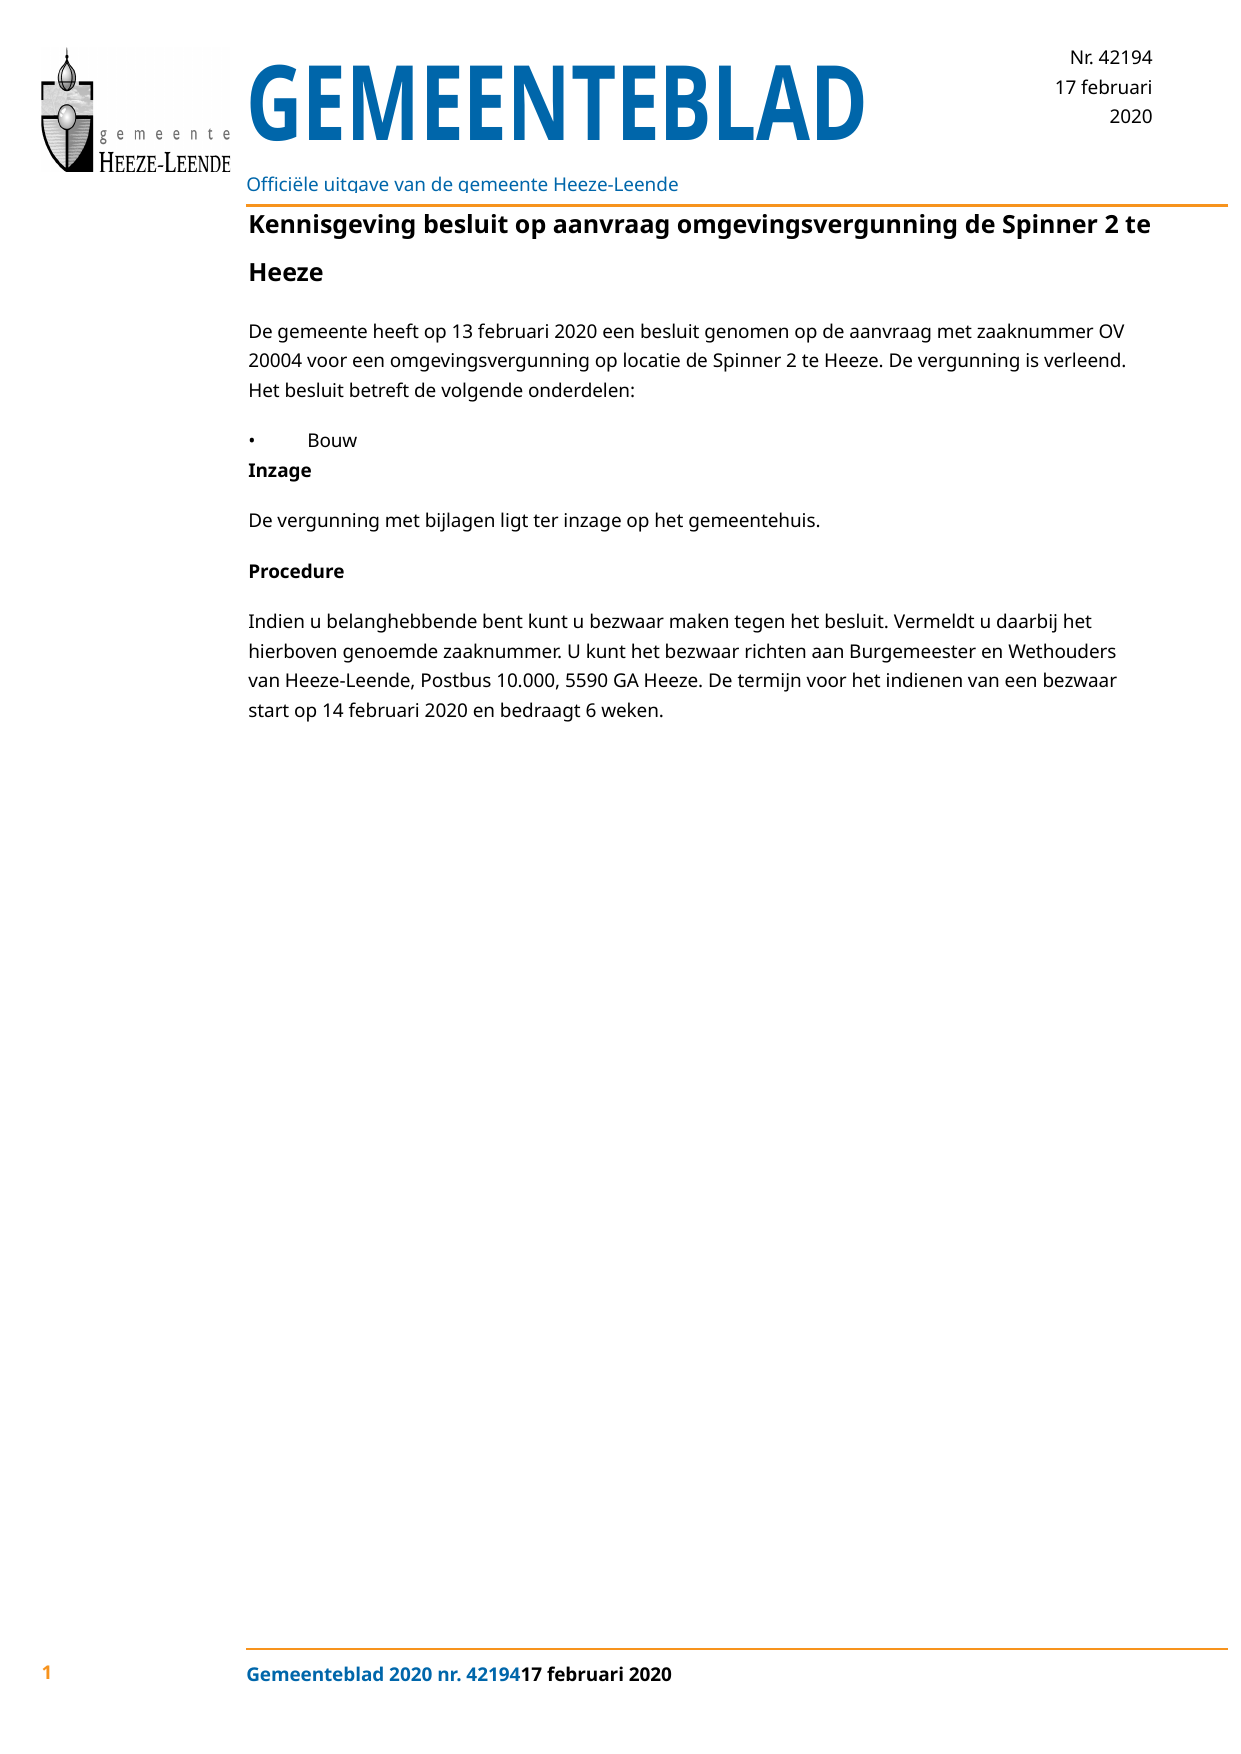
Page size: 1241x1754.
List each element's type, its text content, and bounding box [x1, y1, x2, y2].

text De gemeente heeft op 13 februari 2020 een besluit genomen op de aanvraag met zaaknummer OV 20004 voor een omgevingsvergunning op locatie de Spinner 2 te Heeze. De vergunning is verleend. Het besluit betreft de volgende onderdelen: [248, 318, 1152, 403]
list Bouw [248, 427, 1152, 453]
text De vergunning met bijlagen ligt ter inzage op het gemeentehuis. [248, 507, 1152, 533]
picture [41, 47, 231, 172]
text Kennisgeving besluit op aanvraag omgevingsvergunning de Spinner 2 te Heeze [248, 207, 1152, 288]
text Procedure [248, 558, 1152, 584]
text Indien u belanghebbende bent kunt u bezwaar maken tegen het besluit. Vermeldt u daarbij het hierboven genoemde zaaknummer. U kunt het bezwaar richten aan Burgemeester en Wethouders van Heeze-Leende, Postbus 10.000, 5590 GA Heeze. De termijn voor het indienen van een bezwaar start op 14 februari 2020 en bedraagt 6 weken. [248, 608, 1152, 723]
text Inzage [248, 457, 1152, 483]
